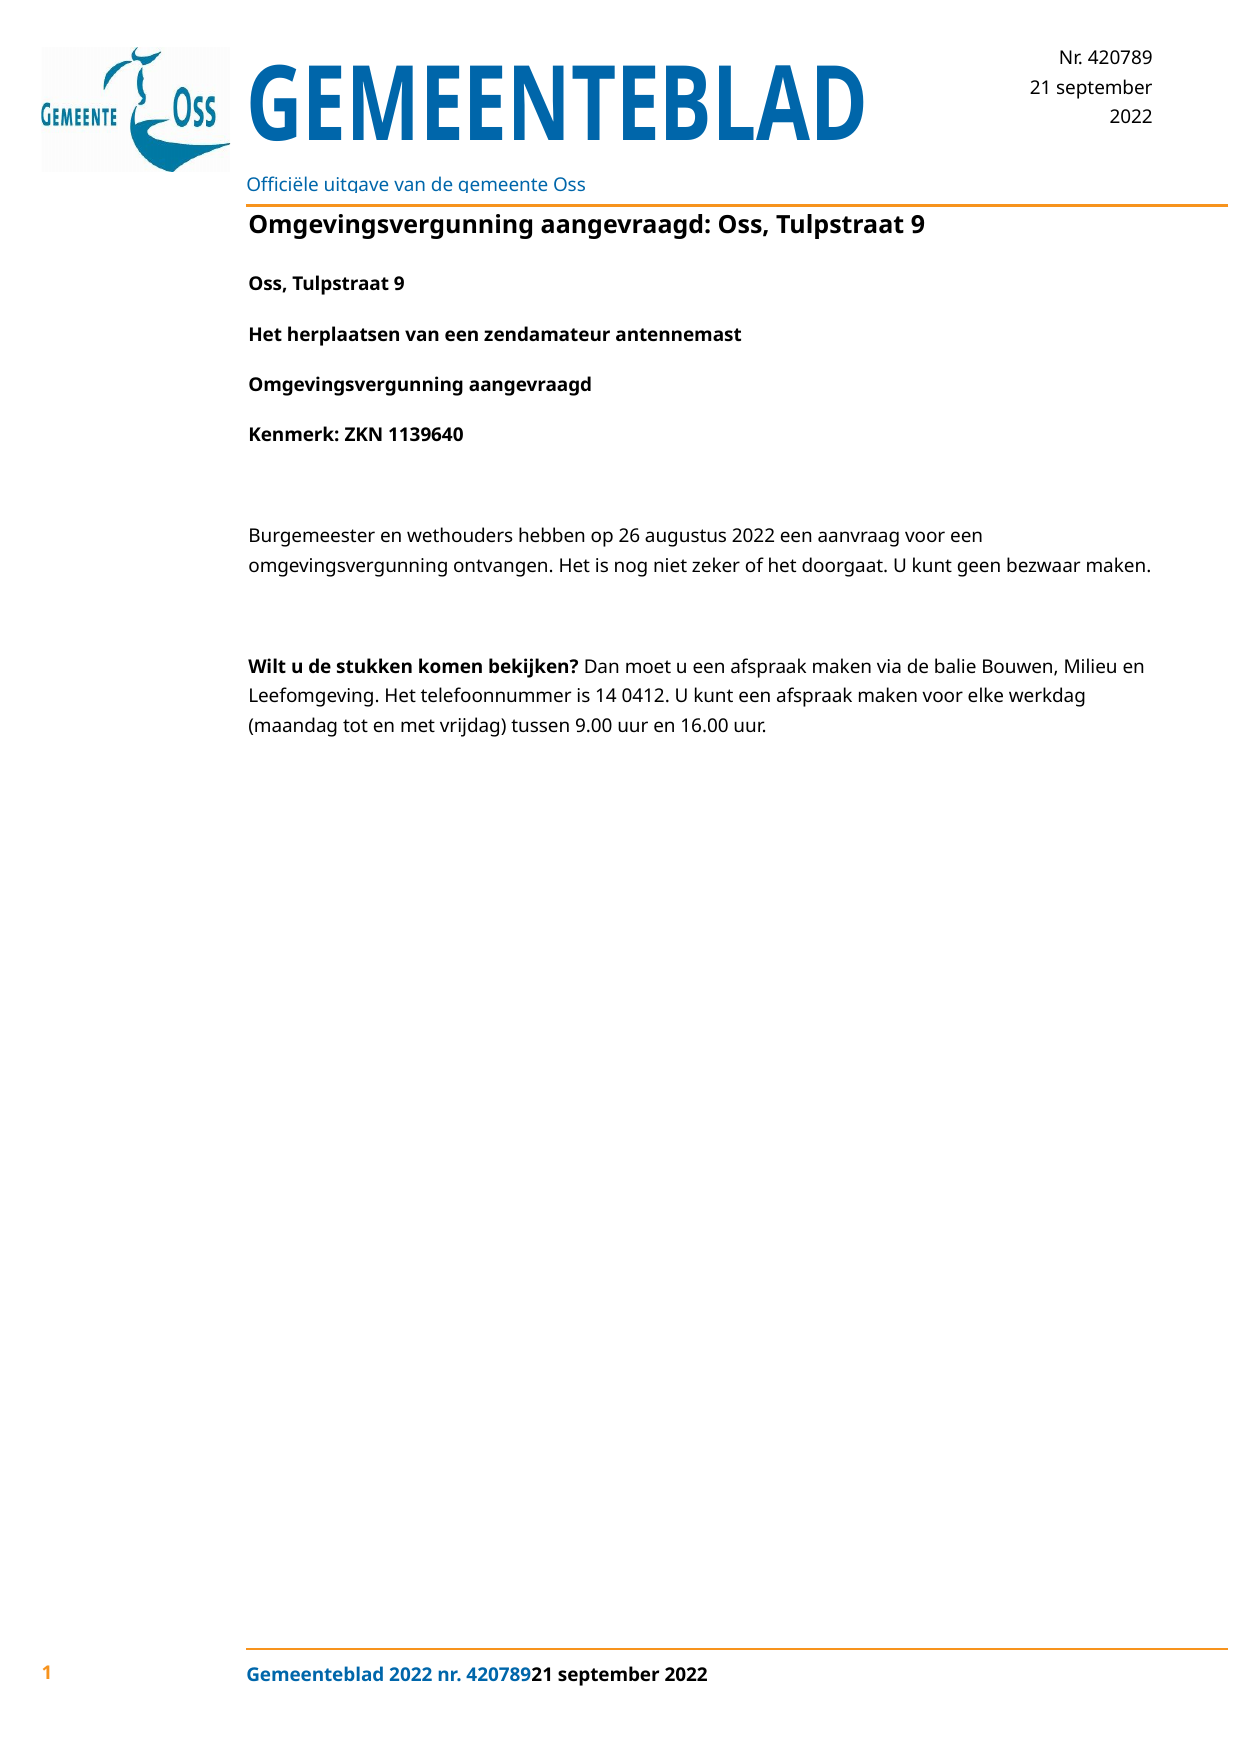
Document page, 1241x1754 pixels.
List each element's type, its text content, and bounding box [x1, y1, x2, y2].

text Oss, Tulpstraat 9 [248, 270, 1152, 296]
text Omgevingsvergunning aangevraagd [248, 371, 1152, 397]
text Burgemeester en wethouders hebben op 26 augustus 2022 een aanvraag voor een omgevingsvergunning ontvangen. Het is nog niet zeker of het doorgaat. U kunt geen bezwaar maken. [248, 522, 1152, 578]
picture [41, 47, 231, 172]
text Kenmerk: ZKN 1139640 [248, 422, 1152, 447]
text Wilt u de stukken komen bekijken? Dan moet u een afspraak maken via de balie Bouwen, Milieu en Leefomgeving. Het telefoonnummer is 14 0412. U kunt een afspraak maken voor elke werkdag (maandag tot en met vrijdag) tussen 9.00 uur en 16.00 uur. [248, 653, 1152, 738]
text Omgevingsvergunning aangevraagd: Oss, Tulpstraat 9 [248, 207, 1152, 241]
text Het herplaatsen van een zendamateur antennemast [248, 321, 1152, 346]
